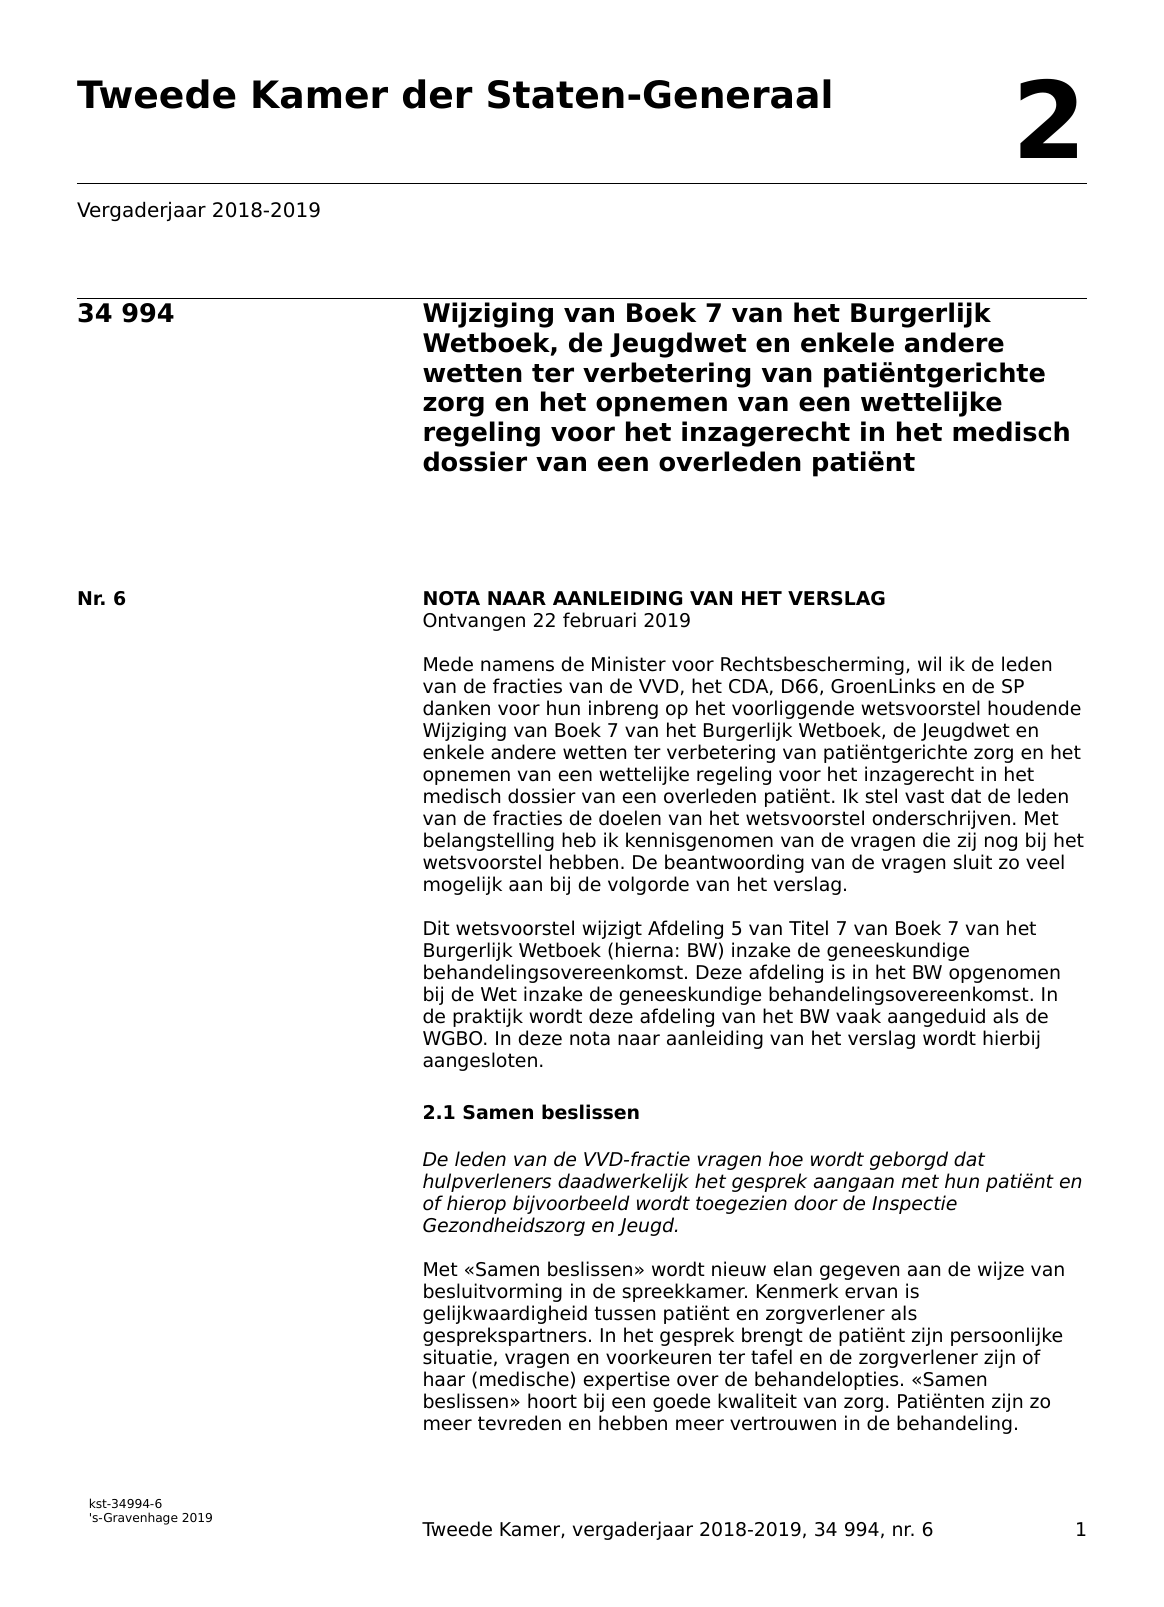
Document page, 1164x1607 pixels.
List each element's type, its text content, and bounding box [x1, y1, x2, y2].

subtitle 2.1 Samen beslissen [422, 1102, 1087, 1124]
subtitle Nr. 6 NOTA NAAR AANLEIDING VAN HET VERSLAG [77, 588, 1087, 610]
text Met «Samen beslissen» wordt nieuw elan gegeven aan de wijze van besluitvorming in de spreekkamer. Kenmerk ervan is gelijkwaardigheid tussen patiënt en zorgverlener als gesprekspartners. In het gesprek brengt de patiënt zijn persoonlijke situatie, vragen en voorkeuren ter tafel en de zorgverlener zijn of haar (medische) expertise over de behandelopties. «Samen beslissen» hoort bij een goede kwaliteit van zorg. Patiënten zijn zo meer tevreden en hebben meer vertrouwen in de behandeling. [422, 1259, 1087, 1435]
text 's-Gravenhage 2019 [88, 1511, 323, 1525]
subtitle 34 994 Wijziging van Boek 7 van het Burgerlijk Wetboek, de Jeugdwet en enkele andere wetten ter verbetering van patiëntgerichte zorg en het opnemen van een wettelijke regeling voor het inzagerecht in het medisch dossier van een overleden patiënt [77, 299, 1087, 477]
text De leden van de VVD-fractie vragen hoe wordt geborgd dat hulpverleners daadwerkelijk het gesprek aangaan met hun patiënt en of hierop bijvoorbeeld wordt toegezien door de Inspectie Gezondheidszorg en Jeugd. [422, 1149, 1087, 1237]
text Ontvangen 22 februari 2019 [422, 610, 1087, 632]
text Dit wetsvoorstel wijzigt Afdeling 5 van Titel 7 van Boek 7 van het Burgerlijk Wetboek (hierna: BW) inzake de geneeskundige behandelingsovereenkomst. Deze afdeling is in het BW opgenomen bij de Wet inzake de geneeskundige behandelingsovereenkomst. In de praktijk wordt deze afdeling van het BW vaak aangeduid als de WGBO. In deze nota naar aanleiding van het verslag wordt hierbij aangesloten. [422, 918, 1087, 1072]
table_header Tweede Kamer der Staten-Generaal [77, 59, 886, 183]
table_header 2 [886, 59, 1087, 183]
text kst-34994-6 [88, 1497, 323, 1511]
table_cell Vergaderjaar 2018-2019 [77, 184, 1087, 298]
text Mede namens de Minister voor Rechtsbescherming, wil ik de leden van de fracties van de VVD, het CDA, D66, GroenLinks en de SP danken voor hun inbreng op het voorliggende wetsvoorstel houdende Wijziging van Boek 7 van het Burgerlijk Wetboek, de Jeugdwet en enkele andere wetten ter verbetering van patiëntgerichte zorg en het opnemen van een wettelijke regeling voor het inzagerecht in het medisch dossier van een overleden patiënt. Ik stel vast dat de leden van de fracties de doelen van het wetsvoorstel onderschrijven. Met belangstelling heb ik kennisgenomen van de vragen die zij nog bij het wetsvoorstel hebben. De beantwoording van de vragen sluit zo veel mogelijk aan bij de volgorde van het verslag. [422, 654, 1087, 896]
